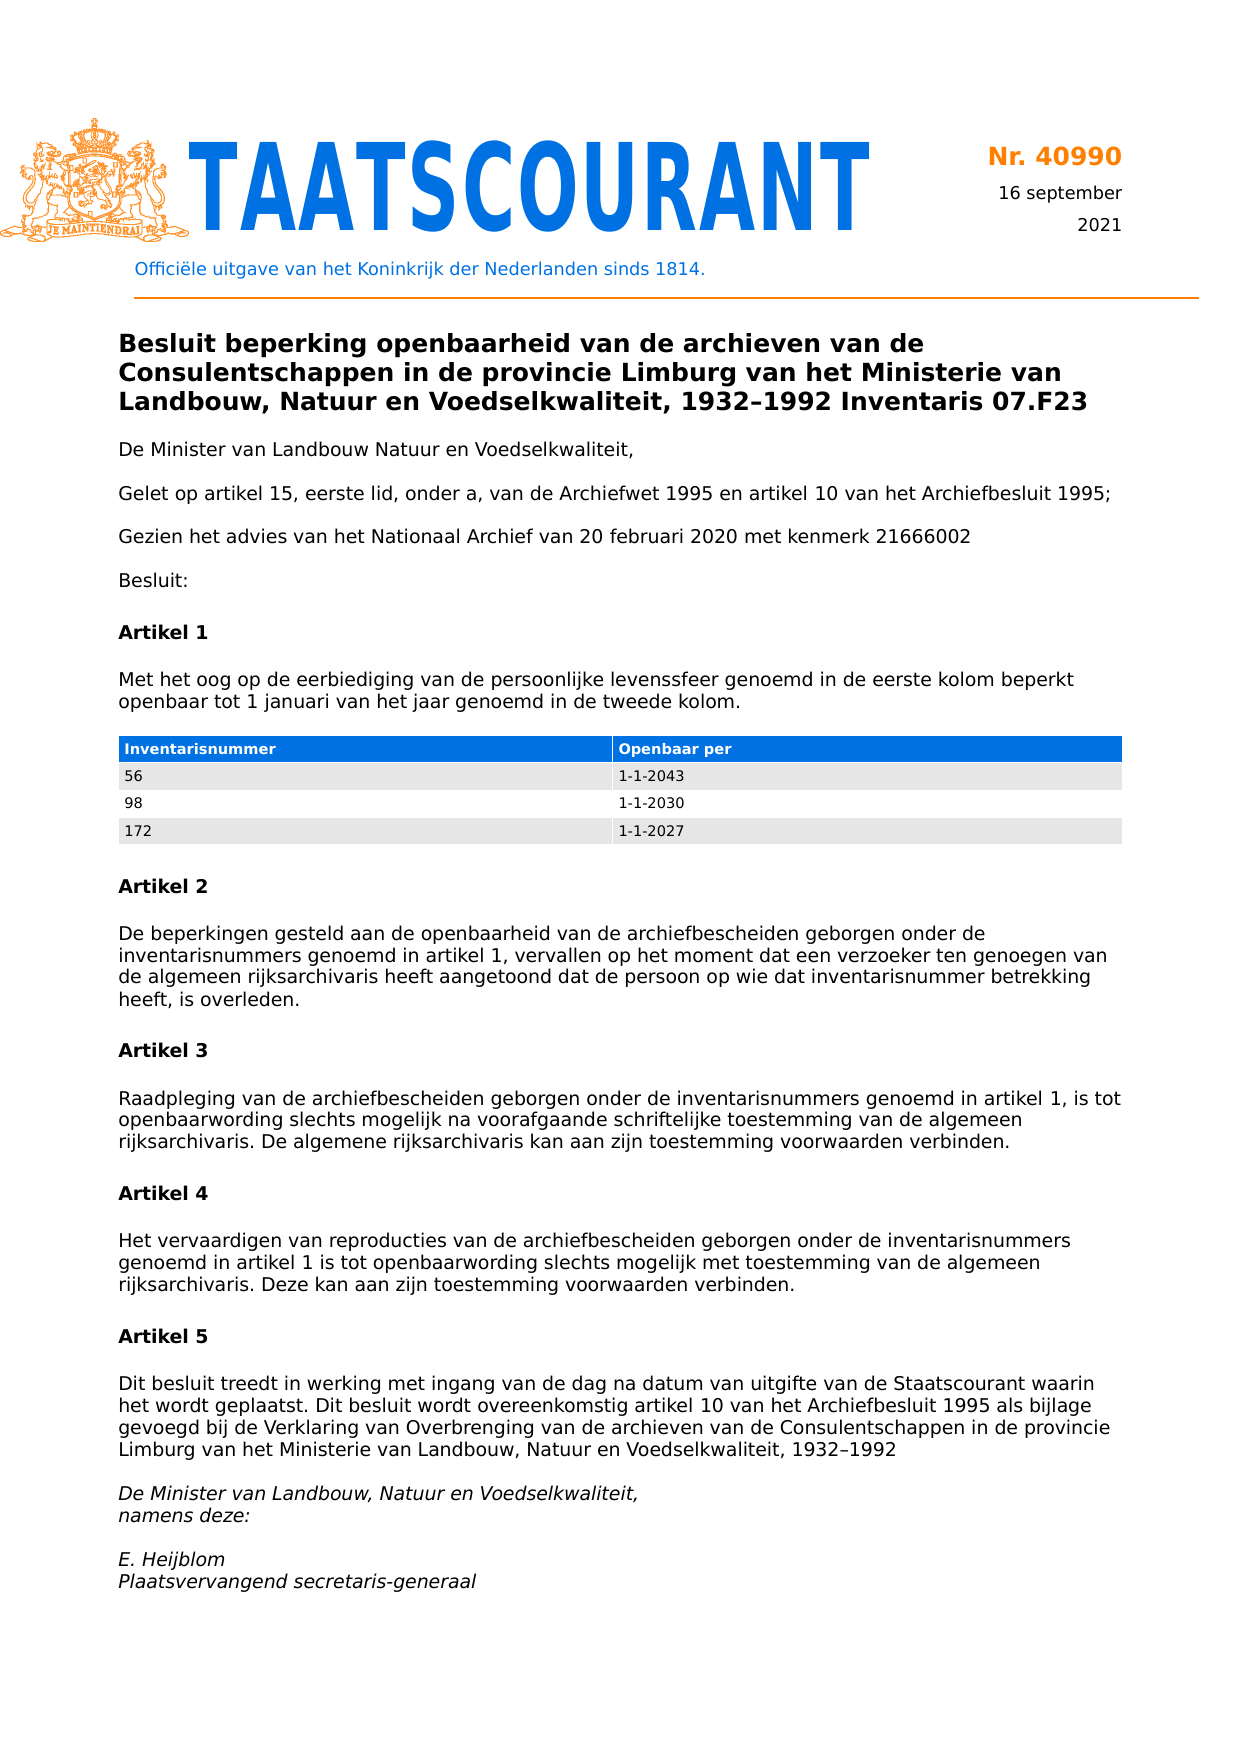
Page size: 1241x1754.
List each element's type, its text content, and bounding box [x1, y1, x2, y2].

table_cell 2021 [939, 209, 1199, 259]
subtitle Artikel 3 [118, 1040, 1122, 1062]
text Gezien het advies van het Nationaal Archief van 20 februari 2020 met kenmerk 21666002 [118, 526, 1122, 548]
text Met het oog op de eerbiediging van de persoonlijke levenssfeer genoemd in de eerste kolom beperkt openbaar tot 1 januari van het jaar genoemd in de tweede kolom. [118, 669, 1122, 713]
subtitle Artikel 2 [118, 876, 1122, 897]
subtitle Artikel 1 [118, 622, 1122, 644]
table_header STAATSCOURANT [134, 118, 939, 259]
subtitle Artikel 4 [118, 1183, 1122, 1205]
table_cell 1-1-2027 [613, 818, 1122, 844]
table_header Nr. 40990 [939, 118, 1199, 177]
table_header Inventarisnummer [119, 736, 612, 762]
table_header Openbaar per [613, 736, 1122, 762]
subtitle Besluit beperking openbaarheid van de archieven van de Consulentschappen in de provincie Limburg van het Ministerie van Landbouw, Natuur en Voedselkwaliteit, 1932–1992 Inventaris 07.F23 [118, 329, 1122, 417]
text Besluit: [118, 570, 1122, 592]
table_cell 16 september [939, 177, 1199, 209]
text De Minister van Landbouw, Natuur en Voedselkwaliteit, namens deze: E. Heijblom Plaatsvervangend secretaris-generaal [118, 1483, 1122, 1593]
table_cell 1-1-2030 [613, 791, 1122, 817]
table_cell 56 [119, 763, 612, 790]
picture [0, 118, 189, 242]
text De Minister van Landbouw Natuur en Voedselkwaliteit, [118, 438, 1122, 461]
table_header [0, 242, 134, 297]
text De beperkingen gesteld aan de openbaarheid van de archiefbescheiden geborgen onder de inventarisnummers genoemd in artikel 1, vervallen op het moment dat een verzoeker ten genoegen van de algemeen rijksarchivaris heeft aangetoond dat de persoon op wie dat inventarisnummer betrekking heeft, is overleden. [118, 922, 1122, 1010]
table_cell 1-1-2043 [613, 763, 1122, 790]
table_cell 172 [119, 818, 612, 844]
text Gelet op artikel 15, eerste lid, onder a, van de Archiefwet 1995 en artikel 10 van het Archiefbesluit 1995; [118, 482, 1122, 504]
table_cell 98 [119, 791, 612, 817]
text Raadpleging van de archiefbescheiden geborgen onder de inventarisnummers genoemd in artikel 1, is tot openbaarwording slechts mogelijk na voorafgaande schriftelijke toestemming van de algemeen rijksarchivaris. De algemene rijksarchivaris kan aan zijn toestemming voorwaarden verbinden. [118, 1087, 1122, 1153]
text Dit besluit treedt in werking met ingang van de dag na datum van uitgifte van de Staatscourant waarin het wordt geplaatst. Dit besluit wordt overeenkomstig artikel 10 van het Archiefbesluit 1995 als bijlage gevoegd bij de Verklaring van Overbrenging van de archieven van de Consulentschappen in de provincie Limburg van het Ministerie van Landbouw, Natuur en Voedselkwaliteit, 1932–1992 [118, 1373, 1122, 1461]
table_cell Officiële uitgave van het Koninkrijk der Nederlanden sinds 1814. [134, 259, 1199, 297]
subtitle Artikel 5 [118, 1326, 1122, 1348]
text Het vervaardigen van reproducties van de archiefbescheiden geborgen onder de inventarisnummers genoemd in artikel 1 is tot openbaarwording slechts mogelijk met toestemming van de algemeen rijksarchivaris. Deze kan aan zijn toestemming voorwaarden verbinden. [118, 1230, 1122, 1296]
